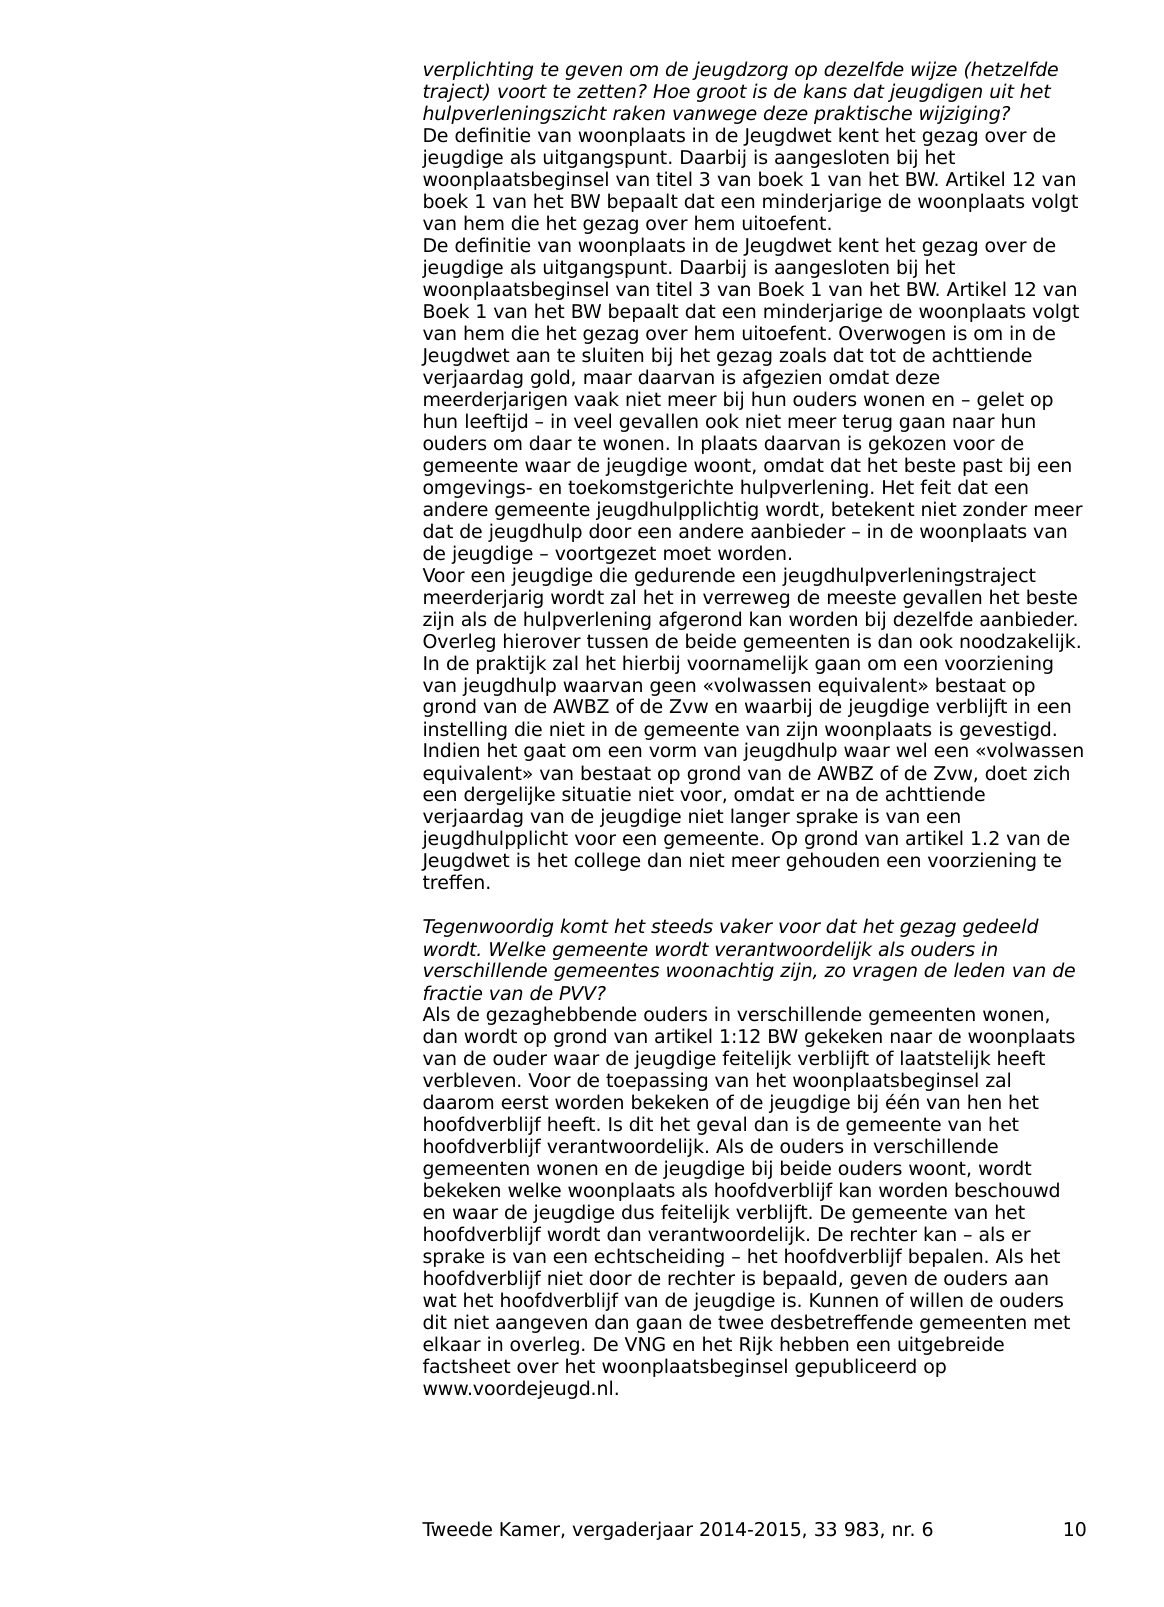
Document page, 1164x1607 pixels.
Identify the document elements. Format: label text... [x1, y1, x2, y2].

text Als de gezaghebbende ouders in verschillende gemeenten wonen, dan wordt op grond van artikel 1:12 BW gekeken naar de woonplaats van de ouder waar de jeugdige feitelijk verblijft of laatstelijk heeft verbleven. Voor de toepassing van het woonplaatsbeginsel zal daarom eerst worden bekeken of de jeugdige bij één van hen het hoofdverblijf heeft. Is dit het geval dan is de gemeente van het hoofdverblijf verantwoordelijk. Als de ouders in verschillende gemeenten wonen en de jeugdige bij beide ouders woont, wordt bekeken welke woonplaats als hoofdverblijf kan worden beschouwd en waar de jeugdige dus feitelijk verblijft. De gemeente van het hoofdverblijf wordt dan verantwoordelijk. De rechter kan – als er sprake is van een echtscheiding – het hoofdverblijf bepalen. Als het hoofdverblijf niet door de rechter is bepaald, geven de ouders aan wat het hoofdverblijf van de jeugdige is. Kunnen of willen de ouders dit niet aangeven dan gaan de twee desbetreffende gemeenten met elkaar in overleg. De VNG en het Rijk hebben een uitgebreide factsheet over het woonplaatsbeginsel gepubliceerd op www.voordejeugd.nl. [422, 1004, 1087, 1400]
text verplichting te geven om de jeugdzorg op dezelfde wijze (hetzelfde traject) voort te zetten? Hoe groot is de kans dat jeugdigen uit het hulpverleningszicht raken vanwege deze praktische wijziging? [422, 59, 1087, 125]
text De definitie van woonplaats in de Jeugdwet kent het gezag over de jeugdige als uitgangspunt. Daarbij is aangesloten bij het woonplaatsbeginsel van titel 3 van boek 1 van het BW. Artikel 12 van boek 1 van het BW bepaalt dat een minderjarige de woonplaats volgt van hem die het gezag over hem uitoefent. [422, 125, 1087, 235]
text Voor een jeugdige die gedurende een jeugdhulpverleningstraject meerderjarig wordt zal het in verreweg de meeste gevallen het beste zijn als de hulpverlening afgerond kan worden bij dezelfde aanbieder. Overleg hierover tussen de beide gemeenten is dan ook noodzakelijk. In de praktijk zal het hierbij voornamelijk gaan om een voorziening van jeugdhulp waarvan geen «volwassen equivalent» bestaat op grond van de AWBZ of de Zvw en waarbij de jeugdige verblijft in een instelling die niet in de gemeente van zijn woonplaats is gevestigd. [422, 564, 1087, 740]
text De definitie van woonplaats in de Jeugdwet kent het gezag over de jeugdige als uitgangspunt. Daarbij is aangesloten bij het woonplaatsbeginsel van titel 3 van Boek 1 van het BW. Artikel 12 van Boek 1 van het BW bepaalt dat een minderjarige de woonplaats volgt van hem die het gezag over hem uitoefent. Overwogen is om in de Jeugdwet aan te sluiten bij het gezag zoals dat tot de achttiende verjaardag gold, maar daarvan is afgezien omdat deze meerderjarigen vaak niet meer bij hun ouders wonen en – gelet op hun leeftijd – in veel gevallen ook niet meer terug gaan naar hun ouders om daar te wonen. In plaats daarvan is gekozen voor de gemeente waar de jeugdige woont, omdat dat het beste past bij een omgevings- en toekomstgerichte hulpverlening. Het feit dat een andere gemeente jeugdhulpplichtig wordt, betekent niet zonder meer dat de jeugdhulp door een andere aanbieder – in de woonplaats van de jeugdige – voortgezet moet worden. [422, 235, 1087, 564]
text Indien het gaat om een vorm van jeugdhulp waar wel een «volwassen equivalent» van bestaat op grond van de AWBZ of de Zvw, doet zich een dergelijke situatie niet voor, omdat er na de achttiende verjaardag van de jeugdige niet langer sprake is van een jeugdhulpplicht voor een gemeente. Op grond van artikel 1.2 van de Jeugdwet is het college dan niet meer gehouden een voorziening te treffen. [422, 740, 1087, 894]
text Tegenwoordig komt het steeds vaker voor dat het gezag gedeeld wordt. Welke gemeente wordt verantwoordelijk als ouders in verschillende gemeentes woonachtig zijn, zo vragen de leden van de fractie van de PVV? [422, 916, 1087, 1004]
